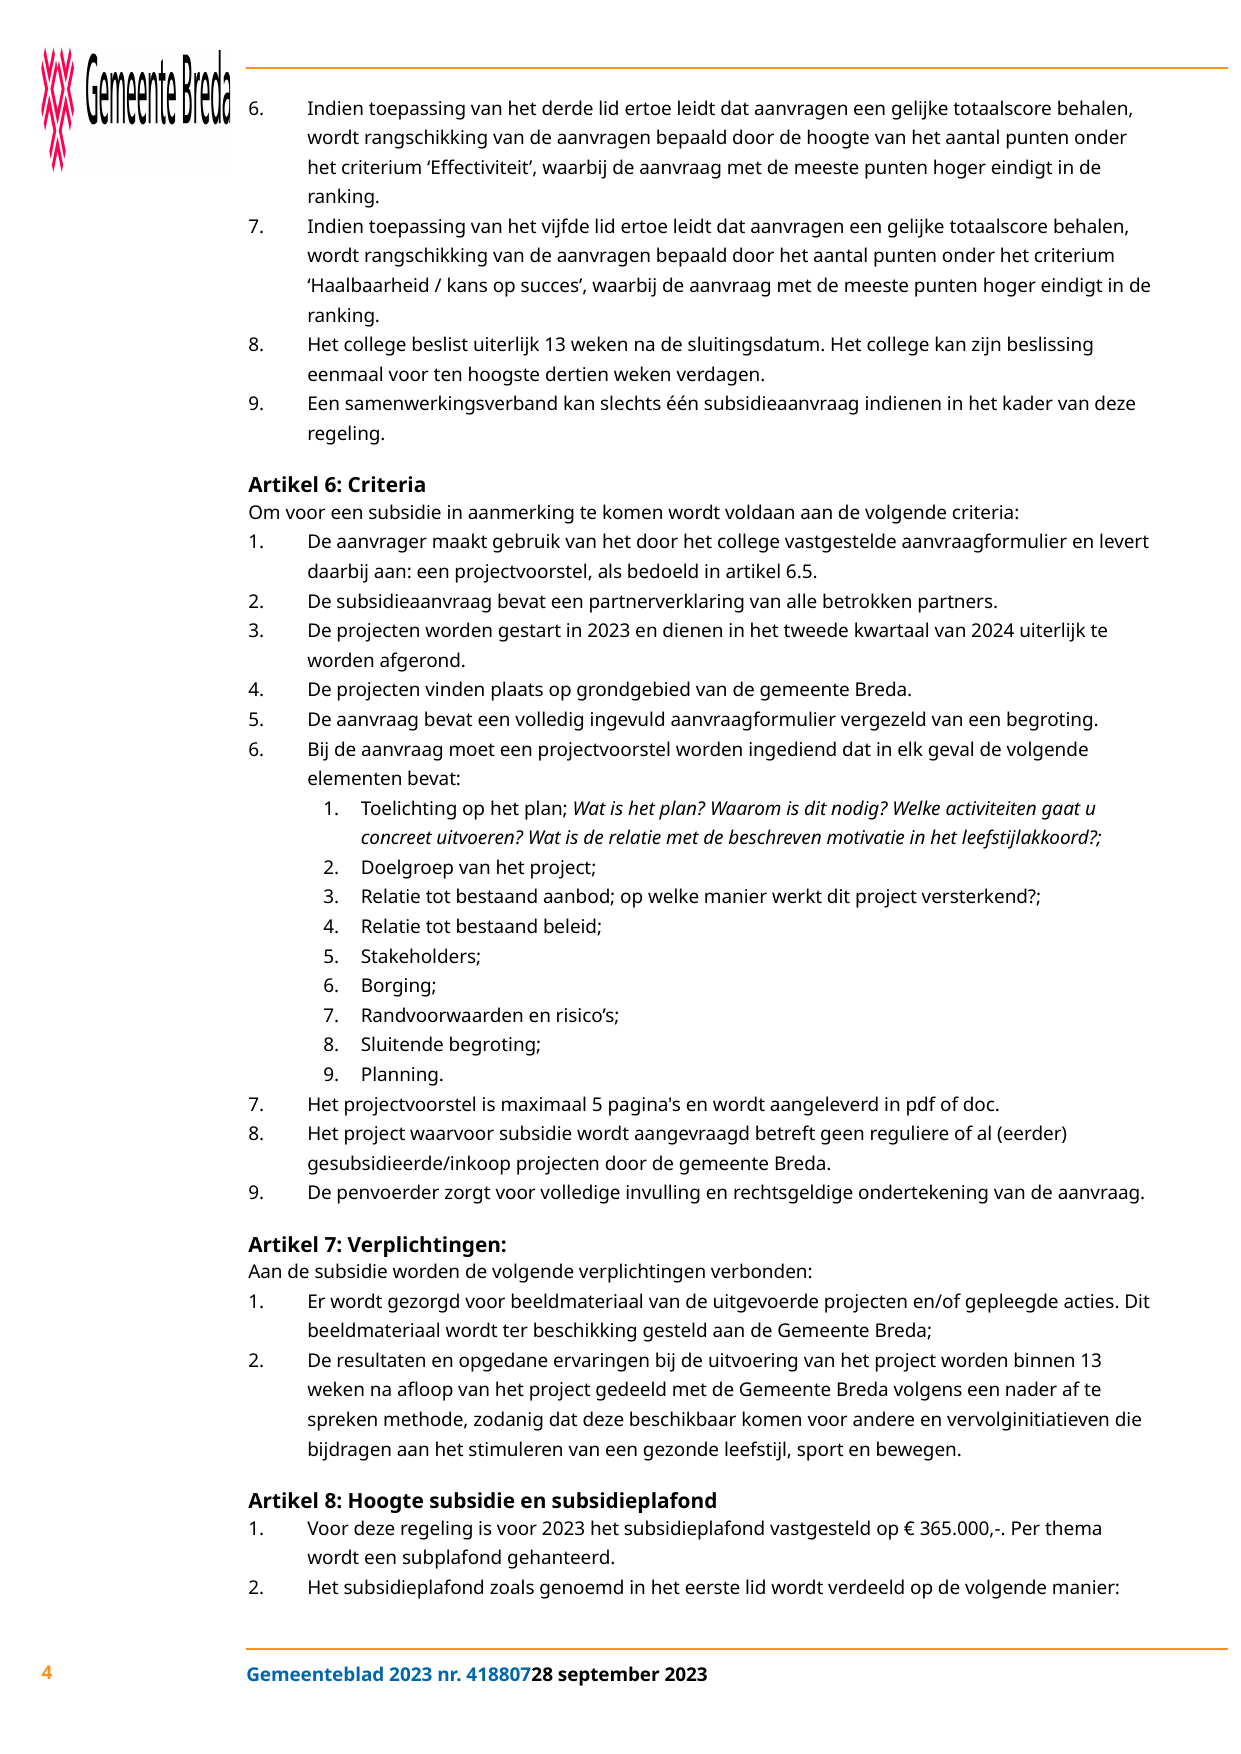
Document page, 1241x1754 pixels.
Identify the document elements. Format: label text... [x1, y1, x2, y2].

list De subsidieaanvraag bevat een partnerverklaring van alle betrokken partners. [248, 588, 1152, 613]
list De aanvraag bevat een volledig ingevuld aanvraagformulier vergezeld van een begroting. [248, 706, 1152, 732]
list Relatie tot bestaand aanbod; op welke manier werkt dit project versterkend?; [323, 884, 1152, 909]
list De penvoerder zorgt voor volledige invulling en rechtsgeldige ondertekening van de aanvraag. [248, 1179, 1152, 1205]
list Relatie tot bestaand beleid; [323, 913, 1152, 939]
list Doelgroep van het project; [323, 854, 1152, 880]
list Toelichting op het plan; Wat is het plan? Waarom is dit nodig? Welke activiteiten gaat u concreet uitvoeren? Wat is de relatie met de beschreven motivatie in het leefstijlakkoord?; [323, 795, 1152, 850]
list Er wordt gezorgd voor beeldmateriaal van de uitgevoerde projecten en/of gepleegde acties. Dit beeldmateriaal wordt ter beschikking gesteld aan de Gemeente Breda; [248, 1288, 1152, 1343]
list Planning. [323, 1061, 1152, 1087]
list De resultaten en opgedane ervaringen bij de uitvoering van het project worden binnen 13 weken na afloop van het project gedeeld met de Gemeente Breda volgens een nader af te spreken methode, zodanig dat deze beschikbaar komen voor andere en vervolginitiatieven die bijdragen aan het stimuleren van een gezonde leefstijl, sport en bewegen. [248, 1347, 1152, 1462]
list Indien toepassing van het derde lid ertoe leidt dat aanvragen een gelijke totaalscore behalen, wordt rangschikking van de aanvragen bepaald door de hoogte van het aantal punten onder het criterium ‘Effectiviteit’, waarbij de aanvraag met de meeste punten hoger eindigt in de ranking. [248, 95, 1152, 209]
list De projecten worden gestart in 2023 en dienen in het tweede kwartaal van 2024 uiterlijk te worden afgerond. [248, 617, 1152, 673]
list Een samenwerkingsverband kan slechts één subsidieaanvraag indienen in het kader van deze regeling. [248, 391, 1152, 446]
list Borging; [323, 972, 1152, 998]
text Aan de subsidie worden de volgende verplichtingen verbonden: [248, 1258, 1152, 1284]
list Het subsidieplafond zoals genoemd in het eerste lid wordt verdeeld op de volgende manier: [248, 1574, 1152, 1599]
list De aanvrager maakt gebruik van het door het college vastgestelde aanvraagformulier en levert daarbij aan: een projectvoorstel, als bedoeld in artikel 6.5. [248, 529, 1152, 584]
list Indien toepassing van het vijfde lid ertoe leidt dat aanvragen een gelijke totaalscore behalen, wordt rangschikking van de aanvragen bepaald door het aantal punten onder het criterium ‘Haalbaarheid / kans op succes’, waarbij de aanvraag met de meeste punten hoger eindigt in de ranking. [248, 213, 1152, 328]
text Om voor een subsidie in aanmerking te komen wordt voldaan aan de volgende criteria: [248, 499, 1152, 525]
list Randvoorwaarden en risico’s; [323, 1002, 1152, 1028]
list Het project waarvoor subsidie wordt aangevraagd betreft geen reguliere of al (eerder) gesubsidieerde/inkoop projecten door de gemeente Breda. [248, 1120, 1152, 1176]
list Het college beslist uiterlijk 13 weken na de sluitingsdatum. Het college kan zijn beslissing eenmaal voor ten hoogste dertien weken verdagen. [248, 331, 1152, 387]
list Voor deze regeling is voor 2023 het subsidieplafond vastgesteld op € 365.000,-. Per thema wordt een subplafond gehanteerd. [248, 1515, 1152, 1570]
list Stakeholders; [323, 943, 1152, 968]
list Sluitende begroting; [323, 1032, 1152, 1057]
list De projecten vinden plaats op grondgebied van de gemeente Breda. [248, 677, 1152, 702]
text Artikel 8: Hoogte subsidie en subsidieplafond [248, 1486, 1152, 1515]
picture [41, 47, 231, 172]
text Artikel 6: Criteria [248, 471, 1152, 499]
text Artikel 7: Verplichtingen: [248, 1230, 1152, 1258]
list Bij de aanvraag moet een projectvoorstel worden ingediend dat in elk geval de volgende elementen bevat: [248, 736, 1152, 791]
list Het projectvoorstel is maximaal 5 pagina's en wordt aangeleverd in pdf of doc. [248, 1091, 1152, 1116]
